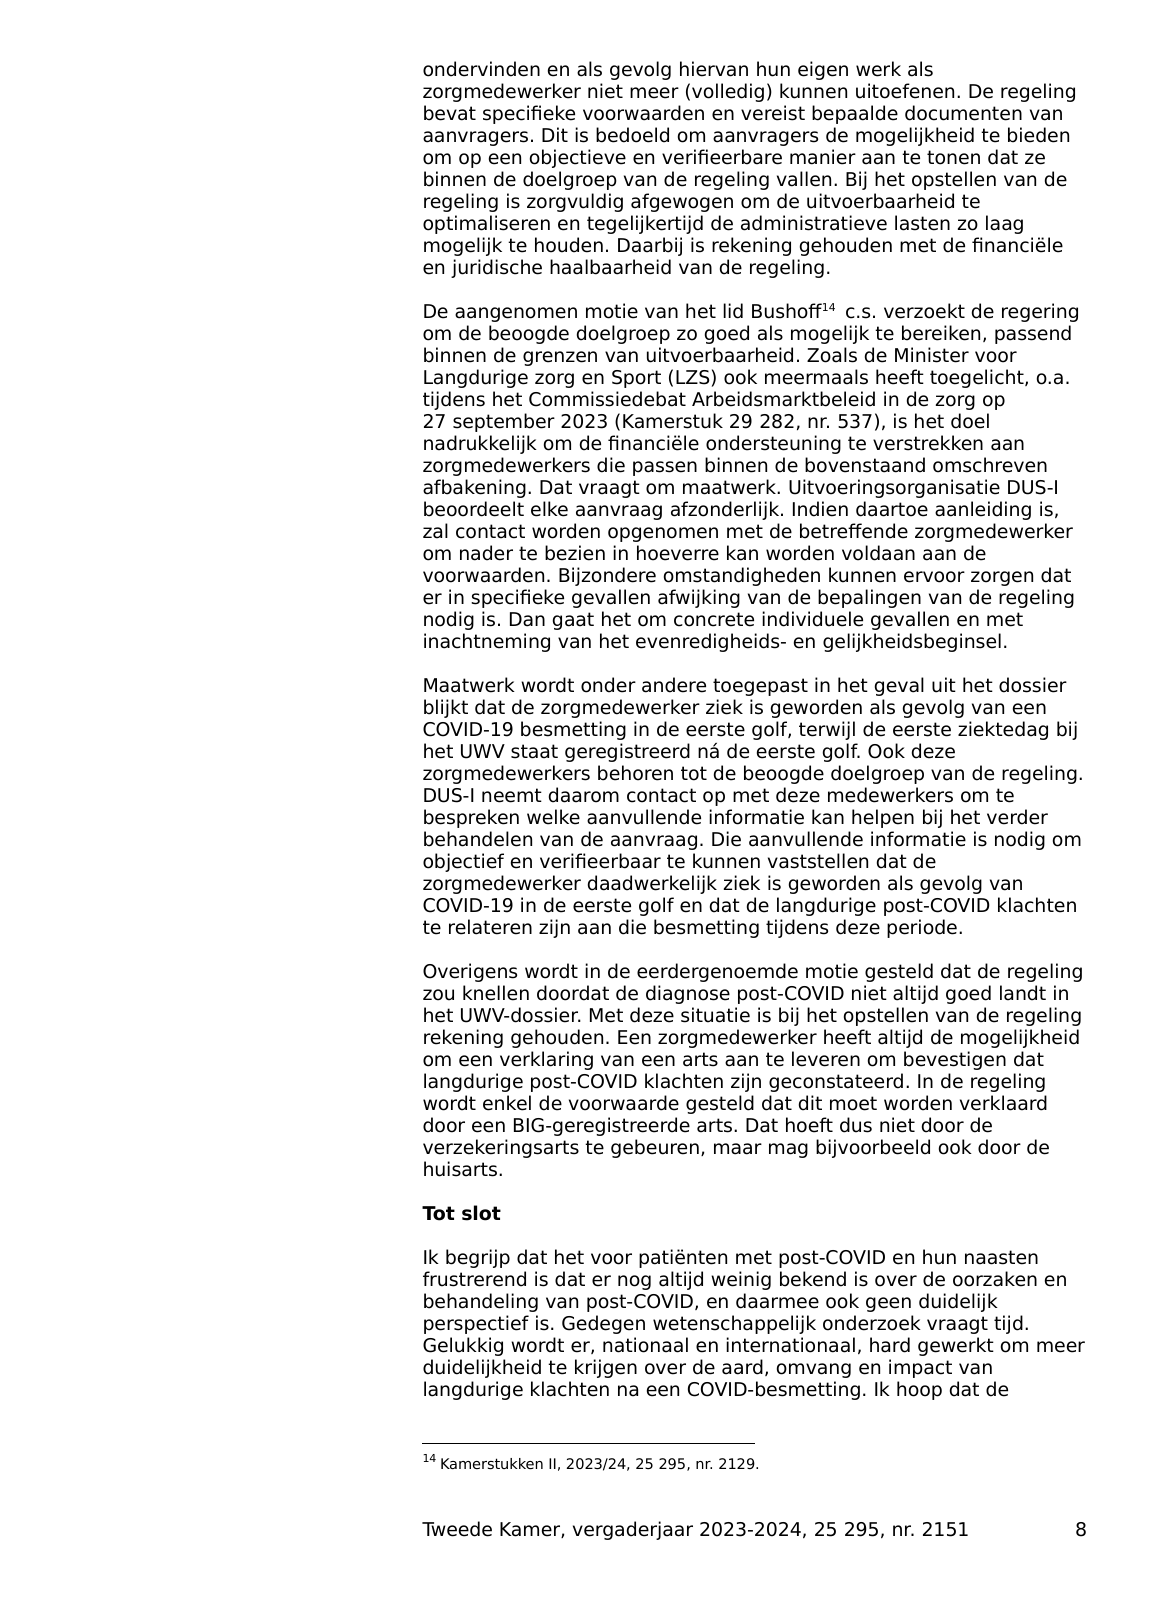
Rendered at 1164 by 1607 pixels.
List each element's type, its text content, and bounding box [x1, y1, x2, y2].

text Maatwerk wordt onder andere toegepast in het geval uit het dossier blijkt dat de zorgmedewerker ziek is geworden als gevolg van een COVID-19 besmetting in de eerste golf, terwijl de eerste ziektedag bij het UWV staat geregistreerd ná de eerste golf. Ook deze zorgmedewerkers behoren tot de beoogde doelgroep van de regeling. DUS-I neemt daarom contact op met deze medewerkers om te bespreken welke aanvullende informatie kan helpen bij het verder behandelen van de aanvraag. Die aanvullende informatie is nodig om objectief en verifieerbaar te kunnen vaststellen dat de zorgmedewerker daadwerkelijk ziek is geworden als gevolg van COVID-19 in de eerste golf en dat de langdurige post-COVID klachten te relateren zijn aan die besmetting tijdens deze periode. [422, 675, 1087, 939]
text ondervinden en als gevolg hiervan hun eigen werk als zorgmedewerker niet meer (volledig) kunnen uitoefenen. De regeling bevat specifieke voorwaarden en vereist bepaalde documenten van aanvragers. Dit is bedoeld om aanvragers de mogelijkheid te bieden om op een objectieve en verifieerbare manier aan te tonen dat ze binnen de doelgroep van de regeling vallen. Bij het opstellen van de regeling is zorgvuldig afgewogen om de uitvoerbaarheid te optimaliseren en tegelijkertijd de administratieve lasten zo laag mogelijk te houden. Daarbij is rekening gehouden met de financiële en juridische haalbaarheid van de regeling. [422, 59, 1087, 279]
text Kamerstukken II, 2023/24, 25 295, nr. 2129. [422, 1452, 1087, 1474]
text Ik begrijp dat het voor patiënten met post-COVID en hun naasten frustrerend is dat er nog altijd weinig bekend is over de oorzaken en behandeling van post-COVID, en daarmee ook geen duidelijk perspectief is. Gedegen wetenschappelijk onderzoek vraagt tijd. Gelukkig wordt er, nationaal en internationaal, hard gewerkt om meer duidelijkheid te krijgen over de aard, omvang en impact van langdurige klachten na een COVID-besmetting. Ik hoop dat de [422, 1247, 1087, 1401]
text De aangenomen motie van het lid Bushoff c.s. verzoekt de regering om de beoogde doelgroep zo goed als mogelijk te bereiken, passend binnen de grenzen van uitvoerbaarheid. Zoals de Minister voor Langdurige zorg en Sport (LZS) ook meermaals heeft toegelicht, o.a. tijdens het Commissiedebat Arbeidsmarktbeleid in de zorg op 27 september 2023 (Kamerstuk 29 282, nr. 537), is het doel nadrukkelijk om de financiële ondersteuning te verstrekken aan zorgmedewerkers die passen binnen de bovenstaand omschreven afbakening. Dat vraagt om maatwerk. Uitvoeringsorganisatie DUS-I beoordeelt elke aanvraag afzonderlijk. Indien daartoe aanleiding is, zal contact worden opgenomen met de betreffende zorgmedewerker om nader te bezien in hoeverre kan worden voldaan aan de voorwaarden. Bijzondere omstandigheden kunnen ervoor zorgen dat er in specifieke gevallen afwijking van de bepalingen van de regeling nodig is. Dan gaat het om concrete individuele gevallen en met inachtneming van het evenredigheids- en gelijkheidsbeginsel. [422, 301, 1087, 653]
text Overigens wordt in de eerdergenoemde motie gesteld dat de regeling zou knellen doordat de diagnose post-COVID niet altijd goed landt in het UWV-dossier. Met deze situatie is bij het opstellen van de regeling rekening gehouden. Een zorgmedewerker heeft altijd de mogelijkheid om een verklaring van een arts aan te leveren om bevestigen dat langdurige post-COVID klachten zijn geconstateerd. In de regeling wordt enkel de voorwaarde gesteld dat dit moet worden verklaard door een BIG-geregistreerde arts. Dat hoeft dus niet door de verzekeringsarts te gebeuren, maar mag bijvoorbeeld ook door de huisarts. [422, 961, 1087, 1181]
subtitle Tot slot [422, 1203, 1087, 1225]
